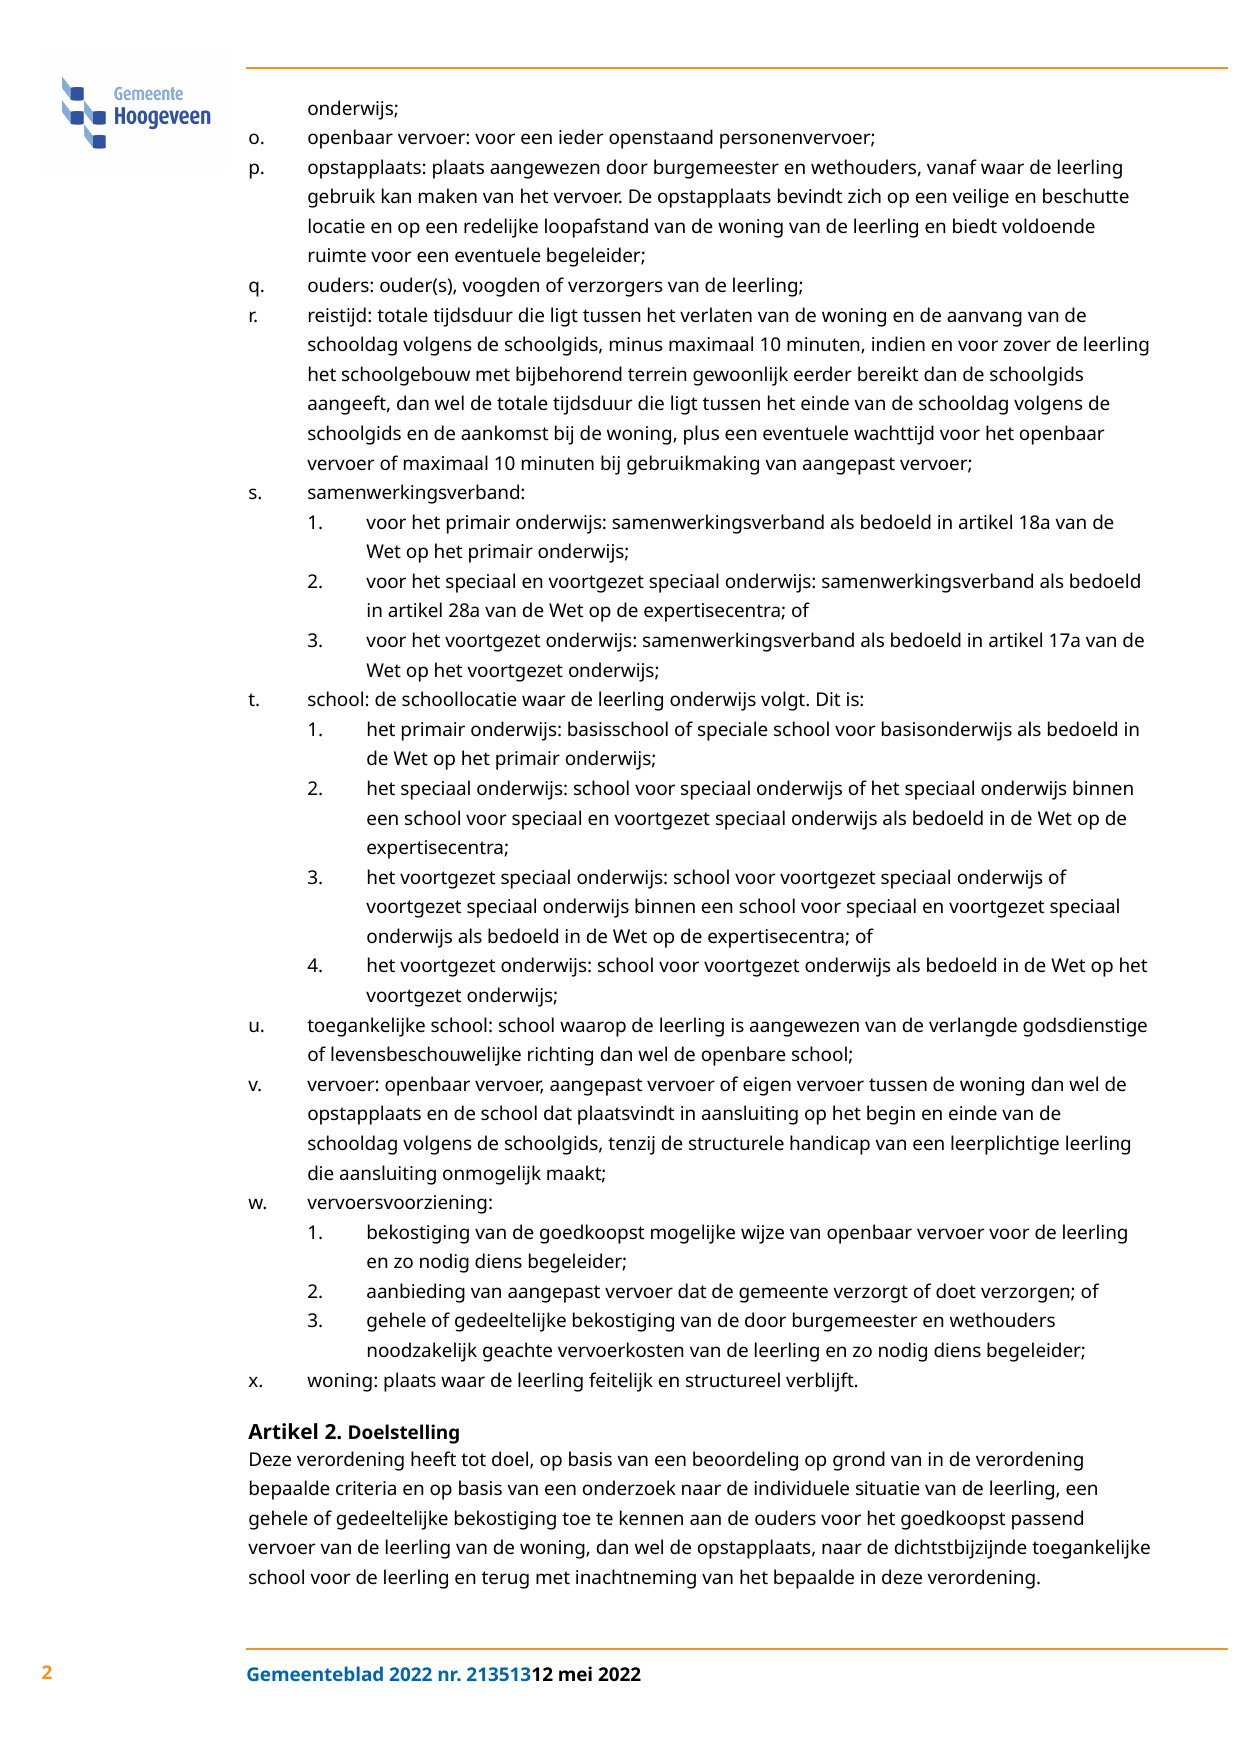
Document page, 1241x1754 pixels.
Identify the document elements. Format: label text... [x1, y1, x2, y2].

list vervoer: openbaar vervoer, aangepast vervoer of eigen vervoer tussen de woning dan wel de opstapplaats en de school dat plaatsvindt in aansluiting op het begin en einde van de schooldag volgens de schoolgids, tenzij de structurele handicap van een leerplichtige leerling die aansluiting onmogelijk maakt; [248, 1071, 1152, 1186]
list gehele of gedeeltelijke bekostiging van de door burgemeester en wethouders noodzakelijk geachte vervoerkosten van de leerling en zo nodig diens begeleider; [307, 1308, 1152, 1363]
list openbaar vervoer: voor een ieder openstaand personenvervoer; [248, 124, 1152, 150]
list aanbieding van aangepast vervoer dat de gemeente verzorgt of doet verzorgen; of [307, 1278, 1152, 1304]
list opstapplaats: plaats aangewezen door burgemeester en wethouders, vanaf waar de leerling gebruik kan maken van het vervoer. De opstapplaats bevindt zich op een veilige en beschutte locatie en op een redelijke loopafstand van de woning van de leerling en biedt voldoende ruimte voor een eventuele begeleider; [248, 154, 1152, 268]
list het voortgezet speciaal onderwijs: school voor voortgezet speciaal onderwijs of voortgezet speciaal onderwijs binnen een school voor speciaal en voortgezet speciaal onderwijs als bedoeld in de Wet op de expertisecentra; of [307, 864, 1152, 949]
picture [41, 47, 231, 172]
list samenwerkingsverband: [248, 479, 1152, 505]
list reistijd: totale tijdsduur die ligt tussen het verlaten van de woning en de aanvang van de schooldag volgens de schoolgids, minus maximaal 10 minuten, indien en voor zover de leerling het schoolgebouw met bijbehorend terrein gewoonlijk eerder bereikt dan de schoolgids aangeeft, dan wel de totale tijdsduur die ligt tussen het einde van de schooldag volgens de schoolgids en de aankomst bij de woning, plus een eventuele wachttijd voor het openbaar vervoer of maximaal 10 minuten bij gebruikmaking van aangepast vervoer; [248, 302, 1152, 476]
text Artikel 2. Doelstelling [248, 1417, 1152, 1446]
list voor het voortgezet onderwijs: samenwerkingsverband als bedoeld in artikel 17a van de Wet op het voortgezet onderwijs; [307, 627, 1152, 683]
list onderwijs; [248, 95, 1152, 121]
list voor het primair onderwijs: samenwerkingsverband als bedoeld in artikel 18a van de Wet op het primair onderwijs; [307, 509, 1152, 564]
list het voortgezet onderwijs: school voor voortgezet onderwijs als bedoeld in de Wet op het voortgezet onderwijs; [307, 953, 1152, 1008]
text Deze verordening heeft tot doel, op basis van een beoordeling op grond van in de verordening bepaalde criteria en op basis van een onderzoek naar de individuele situatie van de leerling, een gehele of gedeeltelijke bekostiging toe te kennen aan de ouders voor het goedkoopst passend vervoer van de leerling van de woning, dan wel de opstapplaats, naar de dichtstbijzijnde toegankelijke school voor de leerling en terug met inachtneming van het bepaalde in deze verordening. [248, 1446, 1152, 1590]
list woning: plaats waar de leerling feitelijk en structureel verblijft. [248, 1367, 1152, 1393]
list ouders: ouder(s), voogden of verzorgers van de leerling; [248, 272, 1152, 298]
list het speciaal onderwijs: school voor speciaal onderwijs of het speciaal onderwijs binnen een school voor speciaal en voortgezet speciaal onderwijs als bedoeld in de Wet op de expertisecentra; [307, 775, 1152, 860]
list het primair onderwijs: basisschool of speciale school voor basisonderwijs als bedoeld in de Wet op het primair onderwijs; [307, 716, 1152, 771]
list school: de schoollocatie waar de leerling onderwijs volgt. Dit is: [248, 686, 1152, 712]
list voor het speciaal en voortgezet speciaal onderwijs: samenwerkingsverband als bedoeld in artikel 28a van de Wet op de expertisecentra; of [307, 568, 1152, 623]
list vervoersvoorziening: [248, 1189, 1152, 1215]
list toegankelijke school: school waarop de leerling is aangewezen van de verlangde godsdienstige of levensbeschouwelijke richting dan wel de openbare school; [248, 1012, 1152, 1067]
list bekostiging van de goedkoopst mogelijke wijze van openbaar vervoer voor de leerling en zo nodig diens begeleider; [307, 1219, 1152, 1274]
